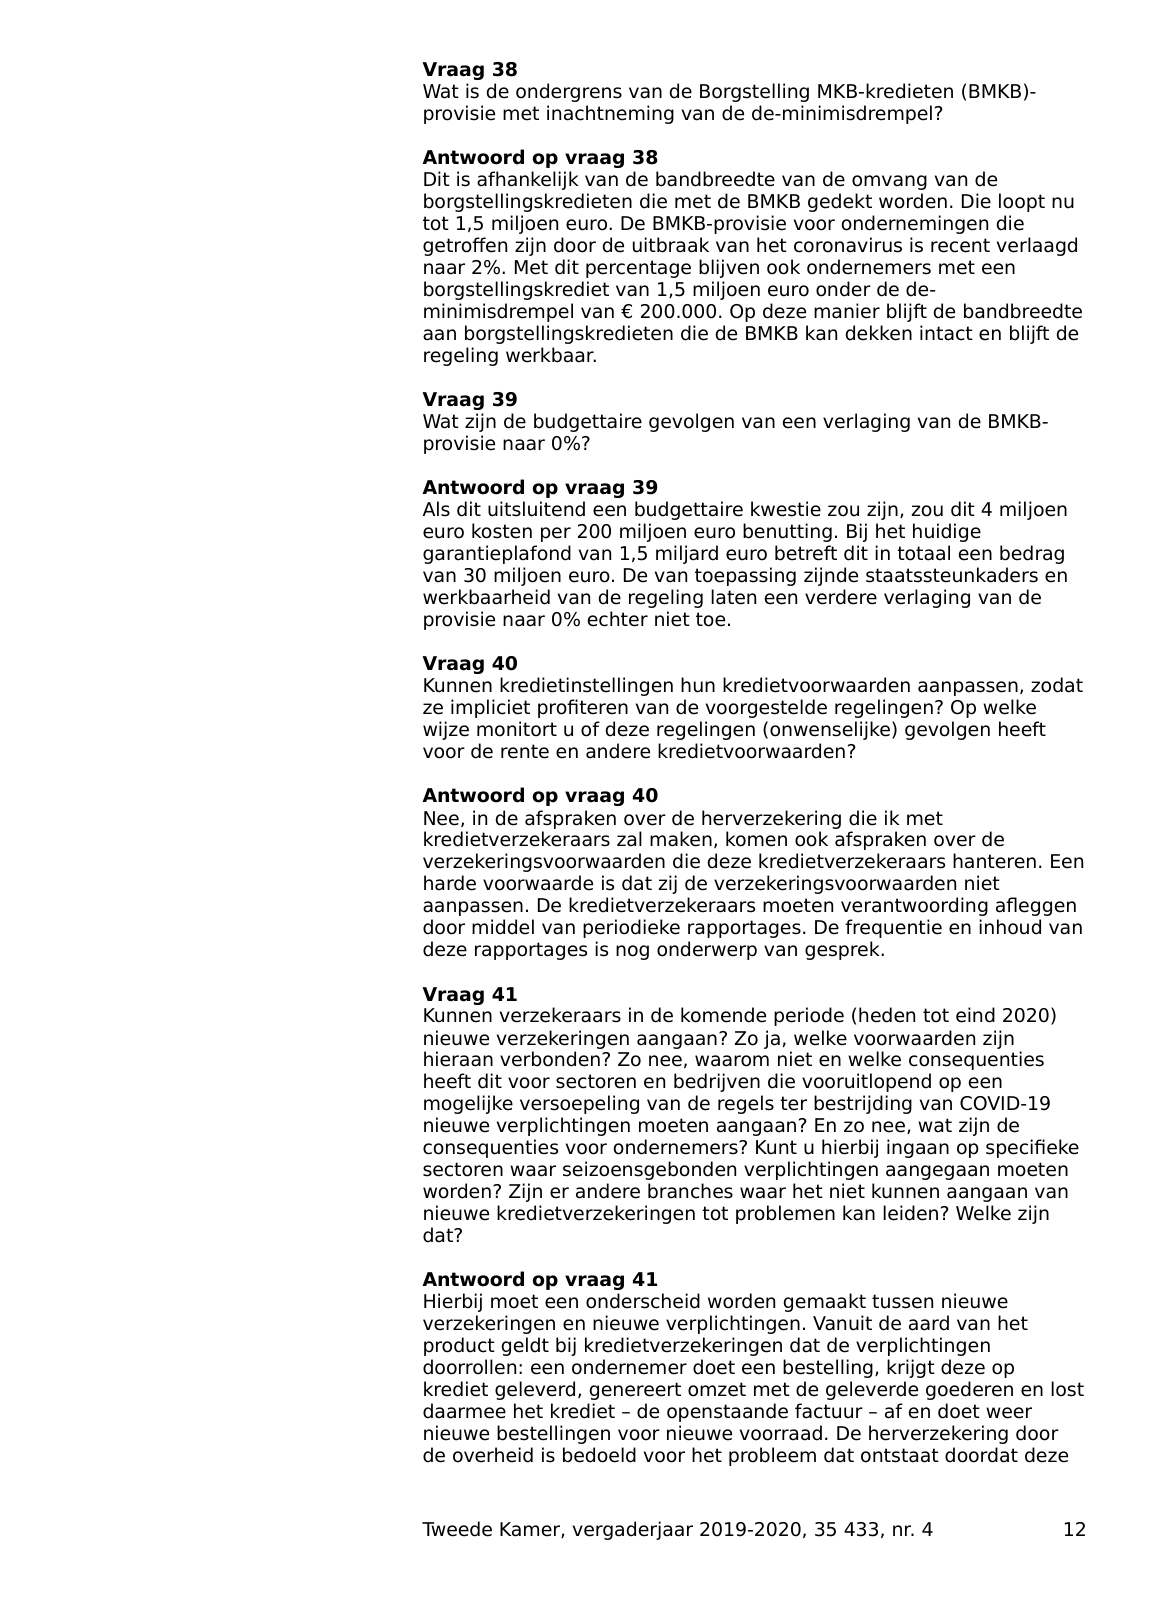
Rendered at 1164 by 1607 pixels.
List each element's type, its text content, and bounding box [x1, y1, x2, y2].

text Antwoord op vraag 41 [422, 1269, 1087, 1291]
text Wat is de ondergrens van de Borgstelling MKB-kredieten (BMKB)-provisie met inachtneming van de de-minimisdrempel? [422, 81, 1087, 125]
text Antwoord op vraag 38 [422, 147, 1087, 169]
text Wat zijn de budgettaire gevolgen van een verlaging van de BMKB-provisie naar 0%? [422, 411, 1087, 455]
text Hierbij moet een onderscheid worden gemaakt tussen nieuwe verzekeringen en nieuwe verplichtingen. Vanuit de aard van het product geldt bij kredietverzekeringen dat de verplichtingen doorrollen: een ondernemer doet een bestelling, krijgt deze op krediet geleverd, genereert omzet met de geleverde goederen en lost daarmee het krediet – de openstaande factuur – af en doet weer nieuwe bestellingen voor nieuwe voorraad. De herverzekering door de overheid is bedoeld voor het probleem dat ontstaat doordat deze [422, 1291, 1087, 1467]
text Dit is afhankelijk van de bandbreedte van de omvang van de borgstellingskredieten die met de BMKB gedekt worden. Die loopt nu tot 1,5 miljoen euro. De BMKB-provisie voor ondernemingen die getroffen zijn door de uitbraak van het coronavirus is recent verlaagd naar 2%. Met dit percentage blijven ook ondernemers met een borgstellingskrediet van 1,5 miljoen euro onder de de-minimisdrempel van € 200.000. Op deze manier blijft de bandbreedte aan borgstellingskredieten die de BMKB kan dekken intact en blijft de regeling werkbaar. [422, 169, 1087, 367]
text Vraag 41 [422, 983, 1087, 1005]
text Nee, in de afspraken over de herverzekering die ik met kredietverzekeraars zal maken, komen ook afspraken over de verzekeringsvoorwaarden die deze kredietverzekeraars hanteren. Een harde voorwaarde is dat zij de verzekeringsvoorwaarden niet aanpassen. De kredietverzekeraars moeten verantwoording afleggen door middel van periodieke rapportages. De frequentie en inhoud van deze rapportages is nog onderwerp van gesprek. [422, 807, 1087, 961]
text Vraag 40 [422, 653, 1087, 675]
text Antwoord op vraag 40 [422, 785, 1087, 807]
text Vraag 39 [422, 389, 1087, 411]
text Vraag 38 [422, 59, 1087, 81]
text Kunnen kredietinstellingen hun kredietvoorwaarden aanpassen, zodat ze impliciet profiteren van de voorgestelde regelingen? Op welke wijze monitort u of deze regelingen (onwenselijke) gevolgen heeft voor de rente en andere kredietvoorwaarden? [422, 675, 1087, 763]
text Antwoord op vraag 39 [422, 477, 1087, 499]
text Als dit uitsluitend een budgettaire kwestie zou zijn, zou dit 4 miljoen euro kosten per 200 miljoen euro benutting. Bij het huidige garantieplafond van 1,5 miljard euro betreft dit in totaal een bedrag van 30 miljoen euro. De van toepassing zijnde staatssteunkaders en werkbaarheid van de regeling laten een verdere verlaging van de provisie naar 0% echter niet toe. [422, 499, 1087, 631]
text Kunnen verzekeraars in de komende periode (heden tot eind 2020) nieuwe verzekeringen aangaan? Zo ja, welke voorwaarden zijn hieraan verbonden? Zo nee, waarom niet en welke consequenties heeft dit voor sectoren en bedrijven die vooruitlopend op een mogelijke versoepeling van de regels ter bestrijding van COVID-19 nieuwe verplichtingen moeten aangaan? En zo nee, wat zijn de consequenties voor ondernemers? Kunt u hierbij ingaan op specifieke sectoren waar seizoensgebonden verplichtingen aangegaan moeten worden? Zijn er andere branches waar het niet kunnen aangaan van nieuwe kredietverzekeringen tot problemen kan leiden? Welke zijn dat? [422, 1005, 1087, 1247]
